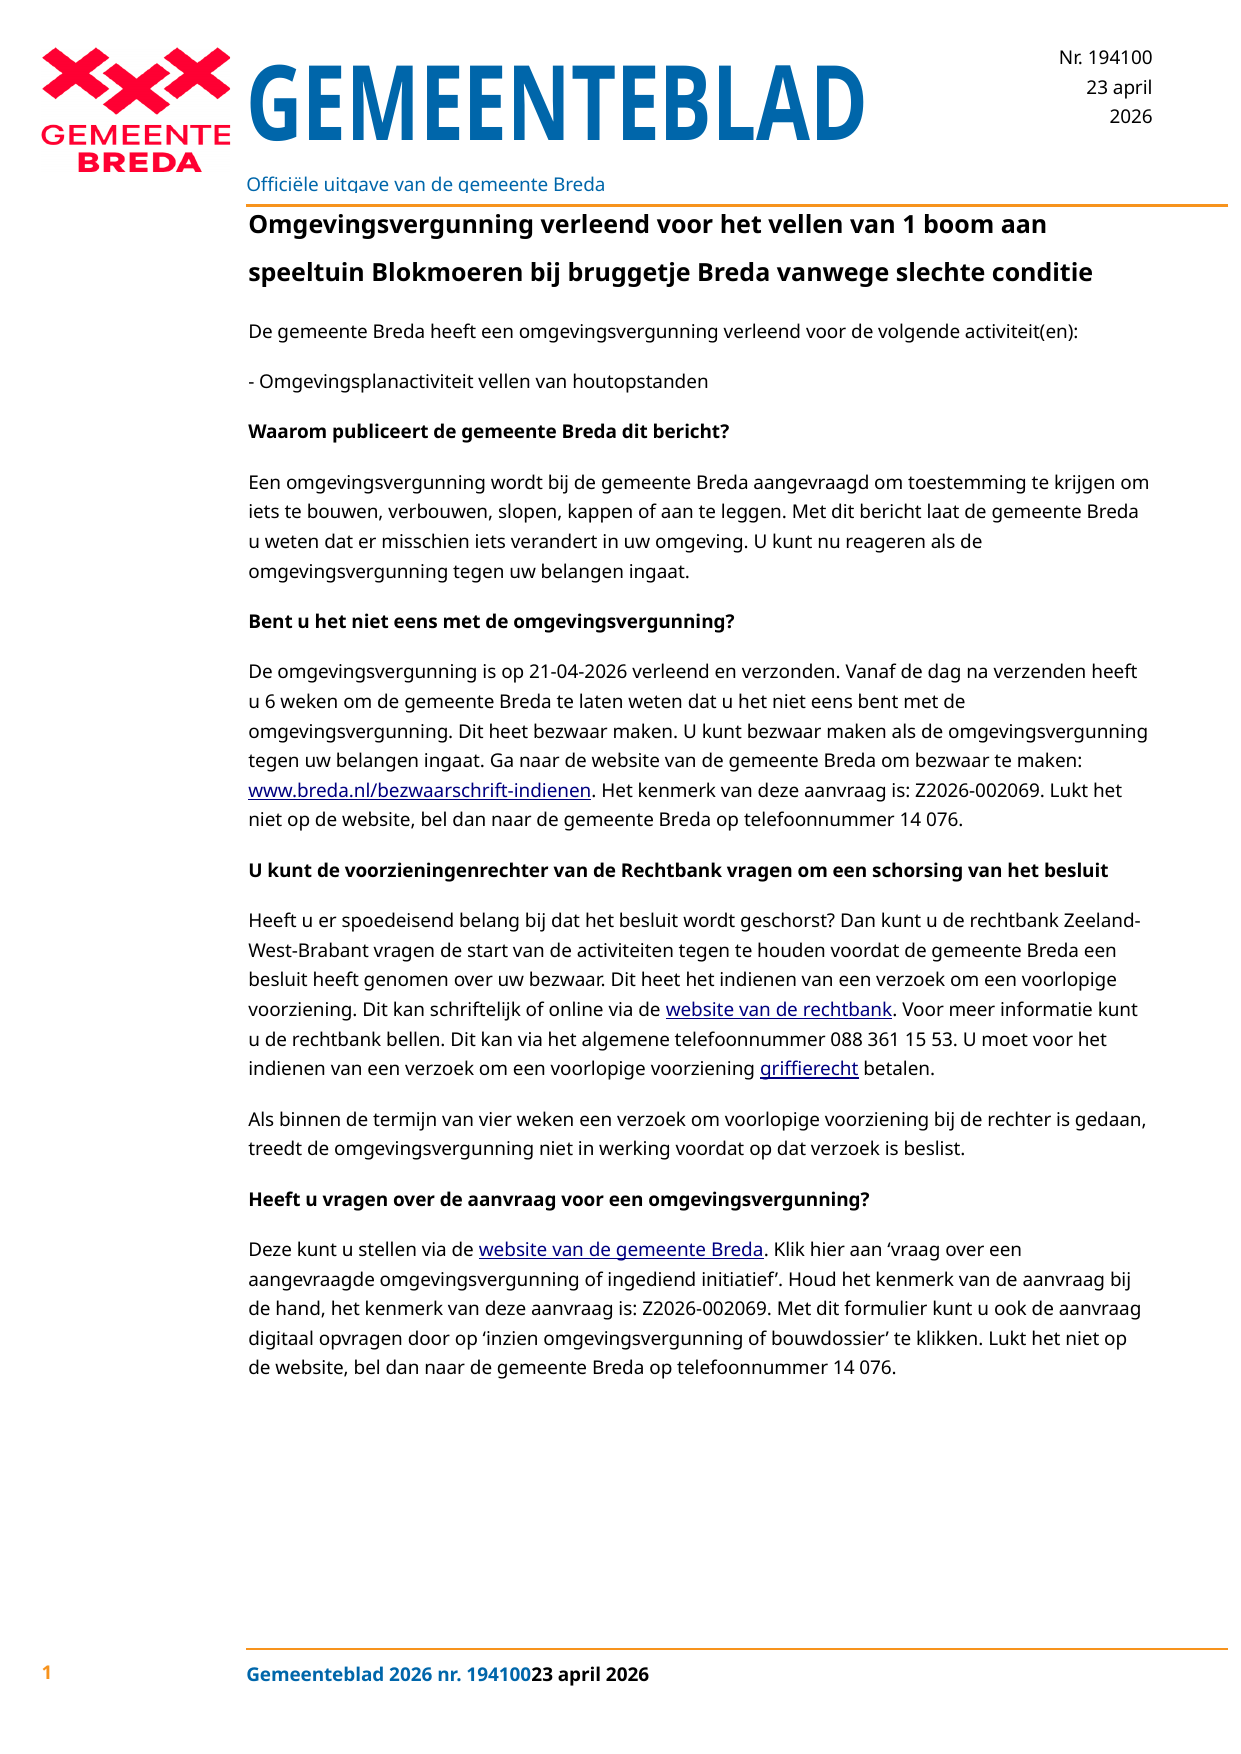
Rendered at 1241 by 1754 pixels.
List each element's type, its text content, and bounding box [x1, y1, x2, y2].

text Heeft u vragen over de aanvraag voor een omgevingsvergunning? [248, 1186, 1152, 1212]
text Deze kunt u stellen via de website van de gemeente Breda. Klik hier aan ‘vraag over een aangevraagde omgevingsvergunning of ingediend initiatief’. Houd het kenmerk van de aanvraag bij de hand, het kenmerk van deze aanvraag is: Z2026-002069. Met dit formulier kunt u ook de aanvraag digitaal opvragen door op ‘inzien omgevingsvergunning of bouwdossier’ te klikken. Lukt het niet op de website, bel dan naar de gemeente Breda op telefoonnummer 14 076. [248, 1236, 1152, 1380]
text Bent u het niet eens met de omgevingsvergunning? [248, 608, 1152, 634]
text Heeft u er spoedeisend belang bij dat het besluit wordt geschorst? Dan kunt u de rechtbank Zeeland-West-Brabant vragen de start van de activiteiten tegen te houden voordat de gemeente Breda een besluit heeft genomen over uw bezwaar. Dit heet het indienen van een verzoek om een voorlopige voorziening. Dit kan schriftelijk of online via de website van de rechtbank. Voor meer informatie kunt u de rechtbank bellen. Dit kan via het algemene telefoonnummer 088 361 15 53. U moet voor het indienen van een verzoek om een voorlopige voorziening griffierecht betalen. [248, 907, 1152, 1081]
picture [41, 47, 231, 172]
text U kunt de voorzieningenrechter van de Rechtbank vragen om een schorsing van het besluit [248, 857, 1152, 883]
text - Omgevingsplanactiviteit vellen van houtopstanden [248, 368, 1152, 394]
text Een omgevingsvergunning wordt bij de gemeente Breda aangevraagd om toestemming te krijgen om iets te bouwen, verbouwen, slopen, kappen of aan te leggen. Met dit bericht laat de gemeente Breda u weten dat er misschien iets verandert in uw omgeving. U kunt nu reageren als de omgevingsvergunning tegen uw belangen ingaat. [248, 469, 1152, 584]
text Waarom publiceert de gemeente Breda dit bericht? [248, 419, 1152, 444]
text Als binnen de termijn van vier weken een verzoek om voorlopige voorziening bij de rechter is gedaan, treedt de omgevingsvergunning niet in werking voordat op dat verzoek is beslist. [248, 1106, 1152, 1161]
text De gemeente Breda heeft een omgevingsvergunning verleend voor de volgende activiteit(en): [248, 318, 1152, 344]
text De omgevingsvergunning is op 21-04-2026 verleend en verzonden. Vanaf de dag na verzenden heeft u 6 weken om de gemeente Breda te laten weten dat u het niet eens bent met de omgevingsvergunning. Dit heet bezwaar maken. U kunt bezwaar maken als de omgevingsvergunning tegen uw belangen ingaat. Ga naar de website van de gemeente Breda om bezwaar te maken: www.breda.nl/bezwaarschrift-indienen. Het kenmerk van deze aanvraag is: Z2026-002069. Lukt het niet op de website, bel dan naar de gemeente Breda op telefoonnummer 14 076. [248, 659, 1152, 832]
text Omgevingsvergunning verleend voor het vellen van 1 boom aan speeltuin Blokmoeren bij bruggetje Breda vanwege slechte conditie [248, 207, 1152, 288]
